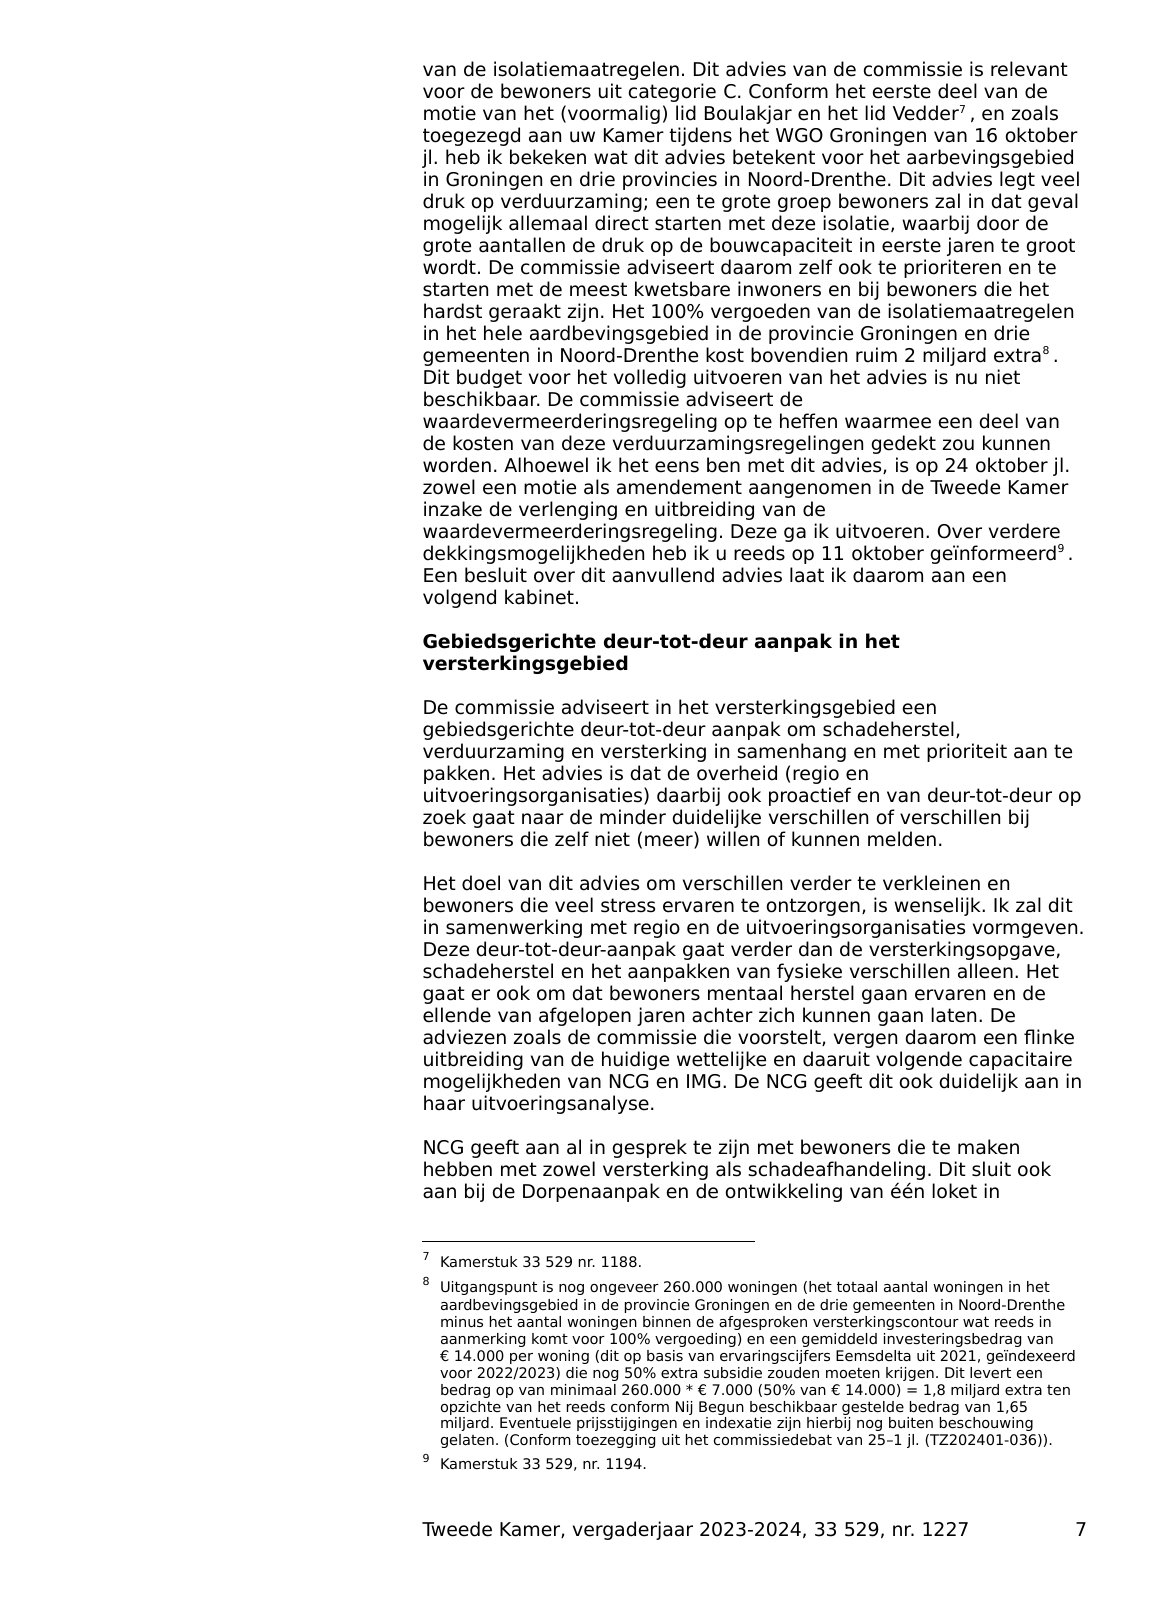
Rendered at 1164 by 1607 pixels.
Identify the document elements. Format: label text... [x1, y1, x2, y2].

text Kamerstuk 33 529, nr. 1194. [422, 1452, 1087, 1474]
text van de isolatiemaatregelen. Dit advies van de commissie is relevant voor de bewoners uit categorie C. Conform het eerste deel van de motie van het (voormalig) lid Boulakjar en het lid Vedder, en zoals toegezegd aan uw Kamer tijdens het WGO Groningen van 16 oktober jl. heb ik bekeken wat dit advies betekent voor het aarbevingsgebied in Groningen en drie provincies in Noord-Drenthe. Dit advies legt veel druk op verduurzaming; een te grote groep bewoners zal in dat geval mogelijk allemaal direct starten met deze isolatie, waarbij door de grote aantallen de druk op de bouwcapaciteit in eerste jaren te groot wordt. De commissie adviseert daarom zelf ook te prioriteren en te starten met de meest kwetsbare inwoners en bij bewoners die het hardst geraakt zijn. Het 100% vergoeden van de isolatiemaatregelen in het hele aardbevingsgebied in de provincie Groningen en drie gemeenten in Noord-Drenthe kost bovendien ruim 2 miljard extra. Dit budget voor het volledig uitvoeren van het advies is nu niet beschikbaar. De commissie adviseert de waardevermeerderingsregeling op te heffen waarmee een deel van de kosten van deze verduurzamingsregelingen gedekt zou kunnen worden. Alhoewel ik het eens ben met dit advies, is op 24 oktober jl. zowel een motie als amendement aangenomen in de Tweede Kamer inzake de verlenging en uitbreiding van de waardevermeerderingsregeling. Deze ga ik uitvoeren. Over verdere dekkingsmogelijkheden heb ik u reeds op 11 oktober geïnformeerd. Een besluit over dit aanvullend advies laat ik daarom aan een volgend kabinet. [422, 59, 1087, 608]
subtitle Gebiedsgerichte deur-tot-deur aanpak in het versterkingsgebied [422, 631, 1087, 675]
text NCG geeft aan al in gesprek te zijn met bewoners die te maken hebben met zowel versterking als schadeafhandeling. Dit sluit ook aan bij de Dorpenaanpak en de ontwikkeling van één loket in [422, 1137, 1087, 1203]
text De commissie adviseert in het versterkingsgebied een gebiedsgerichte deur-tot-deur aanpak om schadeherstel, verduurzaming en versterking in samenhang en met prioriteit aan te pakken. Het advies is dat de overheid (regio en uitvoeringsorganisaties) daarbij ook proactief en van deur-tot-deur op zoek gaat naar de minder duidelijke verschillen of verschillen bij bewoners die zelf niet (meer) willen of kunnen melden. [422, 697, 1087, 851]
text Uitgangspunt is nog ongeveer 260.000 woningen (het totaal aantal woningen in het aardbevingsgebied in de provincie Groningen en de drie gemeenten in Noord-Drenthe minus het aantal woningen binnen de afgesproken versterkingscontour wat reeds in aanmerking komt voor 100% vergoeding) en een gemiddeld investeringsbedrag van € 14.000 per woning (dit op basis van ervaringscijfers Eemsdelta uit 2021, geïndexeerd voor 2022/2023) die nog 50% extra subsidie zouden moeten krijgen. Dit levert een bedrag op van minimaal 260.000 * € 7.000 (50% van € 14.000) = 1,8 miljard extra ten opzichte van het reeds conform Nij Begun beschikbaar gestelde bedrag van 1,65 miljard. Eventuele prijsstijgingen en indexatie zijn hierbij nog buiten beschouwing gelaten. (Conform toezegging uit het commissiedebat van 25–1 jl. (TZ202401-036)). [422, 1275, 1087, 1449]
text Kamerstuk 33 529 nr. 1188. [422, 1250, 1087, 1272]
text Het doel van dit advies om verschillen verder te verkleinen en bewoners die veel stress ervaren te ontzorgen, is wenselijk. Ik zal dit in samenwerking met regio en de uitvoeringsorganisaties vormgeven. Deze deur-tot-deur-aanpak gaat verder dan de versterkingsopgave, schadeherstel en het aanpakken van fysieke verschillen alleen. Het gaat er ook om dat bewoners mentaal herstel gaan ervaren en de ellende van afgelopen jaren achter zich kunnen gaan laten. De adviezen zoals de commissie die voorstelt, vergen daarom een flinke uitbreiding van de huidige wettelijke en daaruit volgende capacitaire mogelijkheden van NCG en IMG. De NCG geeft dit ook duidelijk aan in haar uitvoeringsanalyse. [422, 873, 1087, 1115]
